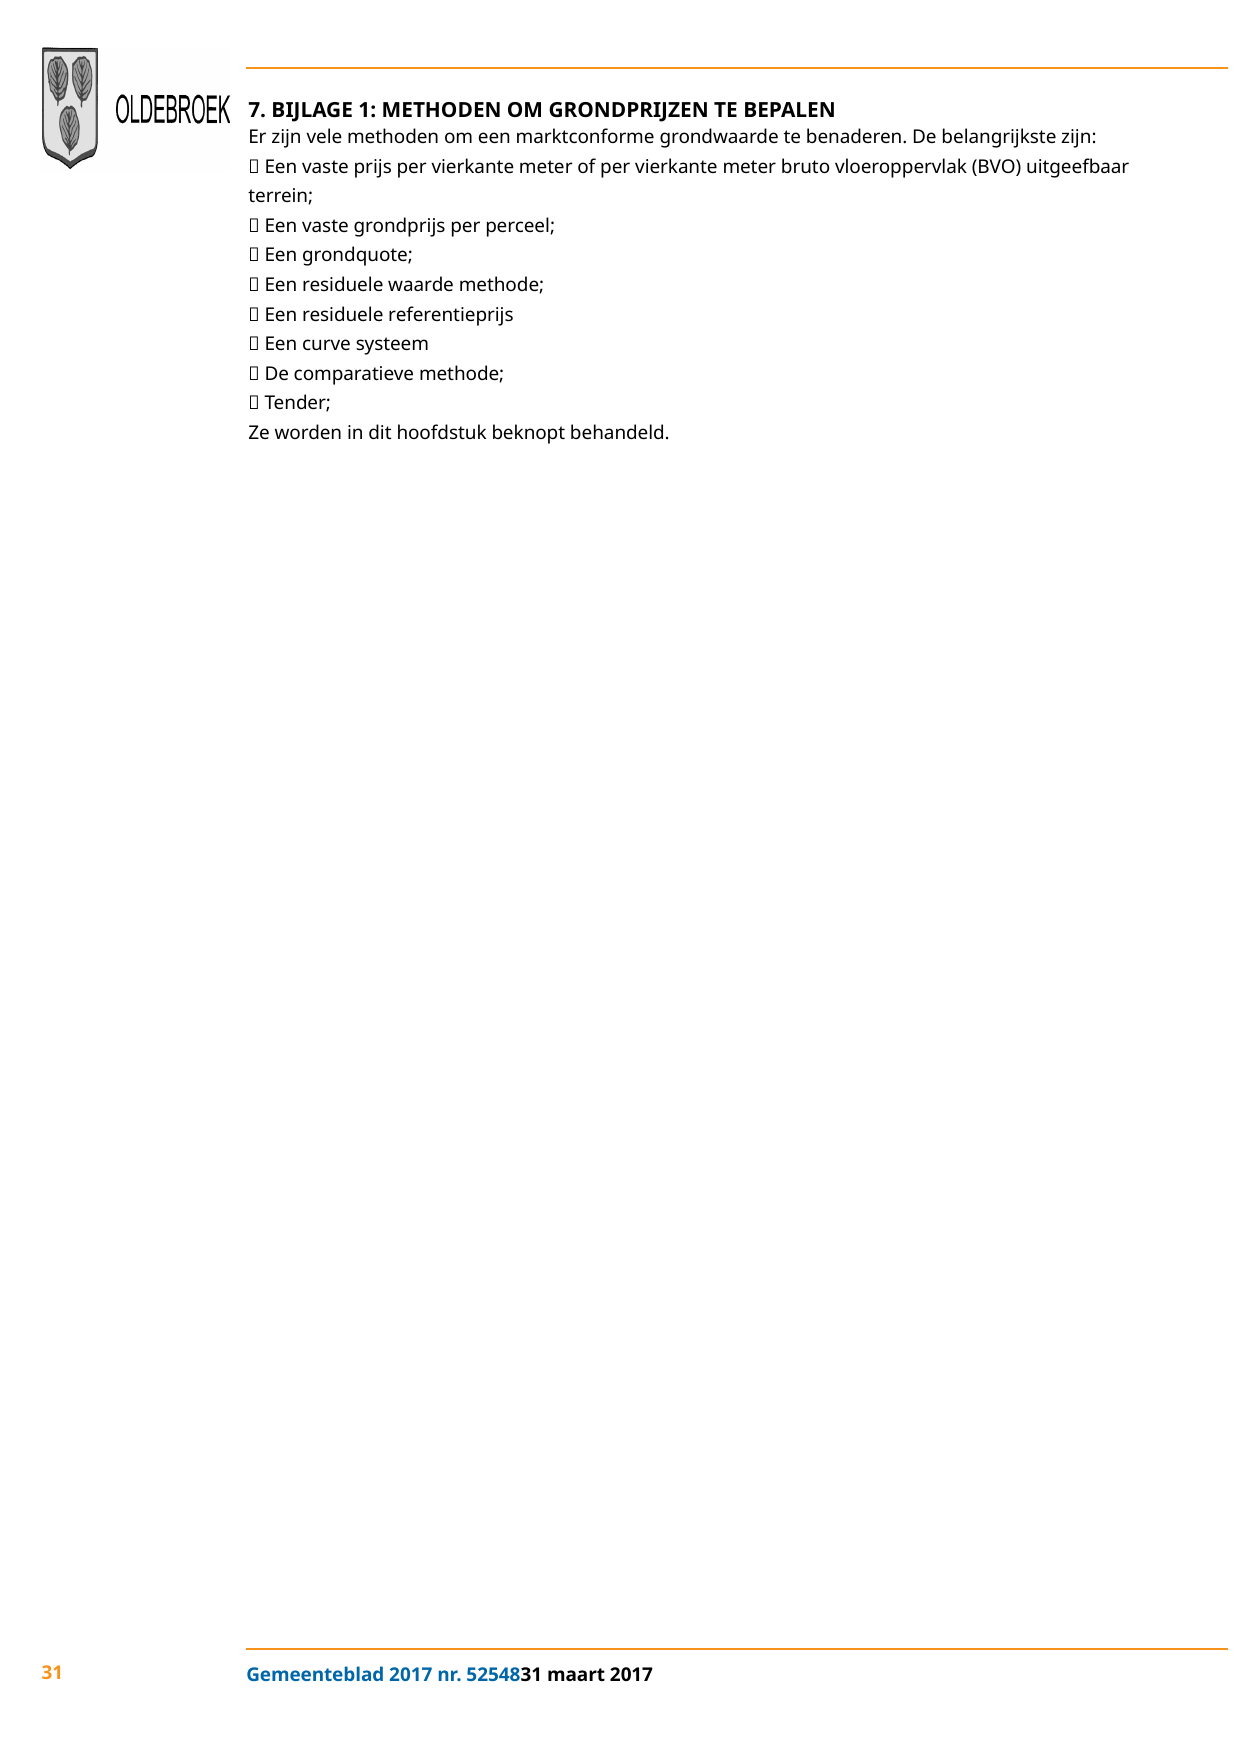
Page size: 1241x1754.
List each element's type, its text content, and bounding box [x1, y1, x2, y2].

text  De comparatieve methode; [248, 360, 1152, 386]
picture [41, 47, 231, 172]
text  Een vaste grondprijs per perceel; [248, 212, 1152, 238]
text  Een grondquote; [248, 242, 1152, 267]
text Ze worden in dit hoofdstuk beknopt behandeld. [248, 419, 1152, 445]
text  Een residuele waarde methode; [248, 271, 1152, 297]
text  Een residuele referentieprijs [248, 301, 1152, 327]
text  Tender; [248, 389, 1152, 415]
text Er zijn vele methoden om een marktconforme grondwaarde te benaderen. De belangrijkste zijn: [248, 123, 1152, 149]
text  Een curve systeem [248, 330, 1152, 356]
text 7. BIJLAGE 1: METHODEN OM GRONDPRIJZEN TE BEPALEN [248, 95, 1152, 123]
text  Een vaste prijs per vierkante meter of per vierkante meter bruto vloeroppervlak (BVO) uitgeefbaar terrein; [248, 153, 1152, 208]
